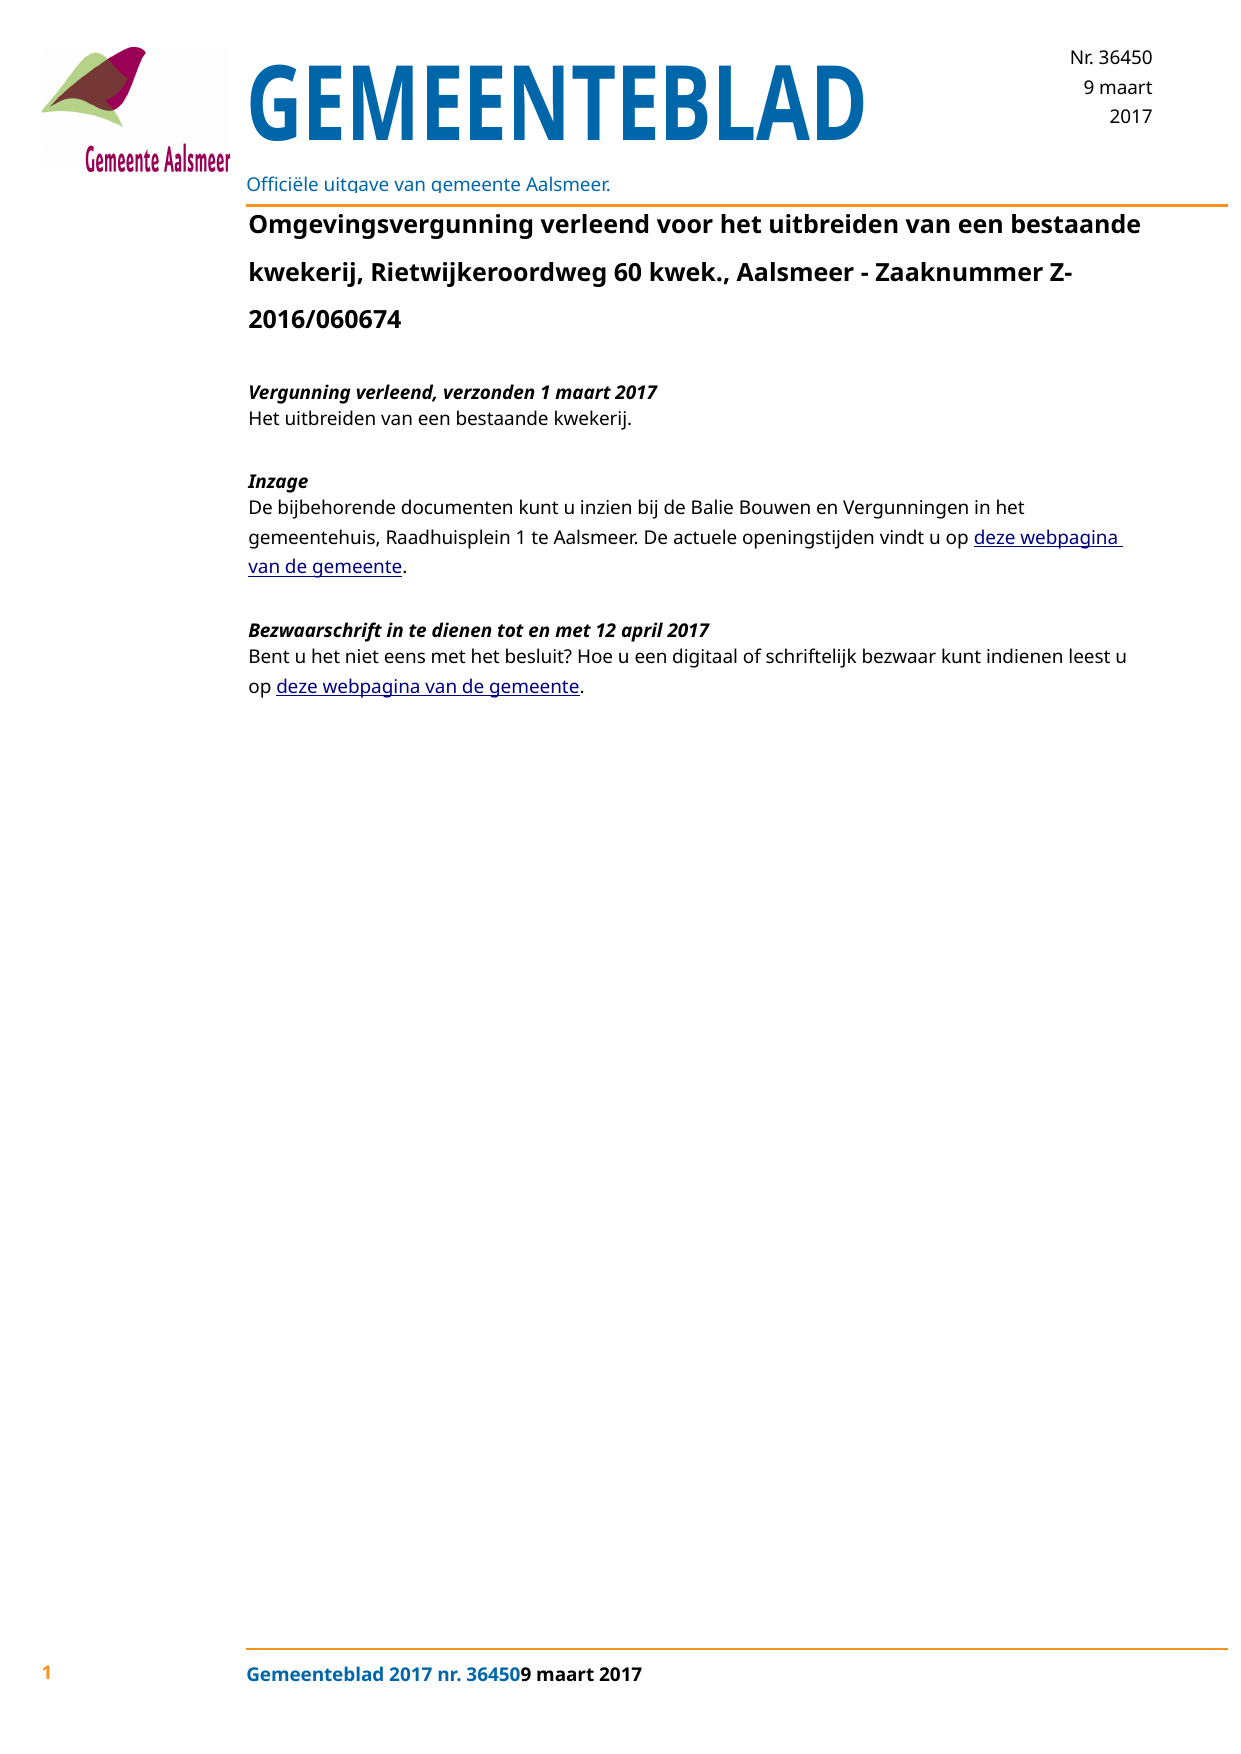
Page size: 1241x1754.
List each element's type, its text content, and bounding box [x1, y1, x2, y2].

text Inzage [248, 469, 1152, 494]
text Vergunning verleend, verzonden 1 maart 2017 [248, 379, 1152, 405]
text Bezwaarschrift in te dienen tot en met 12 april 2017 [248, 618, 1152, 643]
picture [41, 47, 231, 172]
text Omgevingsvergunning verleend voor het uitbreiden van een bestaande kwekerij, Rietwijkeroordweg 60 kwek., Aalsmeer - Zaaknummer Z-2016/060674 [248, 207, 1152, 336]
text De bijbehorende documenten kunt u inzien bij de Balie Bouwen en Vergunningen in het gemeentehuis, Raadhuisplein 1 te Aalsmeer. De actuele openingstijden vindt u op deze webpagina van de gemeente. [248, 494, 1152, 579]
text Bent u het niet eens met het besluit? Hoe u een digitaal of schriftelijk bezwaar kunt indienen leest u op deze webpagina van de gemeente. [248, 643, 1152, 699]
text Het uitbreiden van een bestaande kwekerij. [248, 405, 1152, 431]
